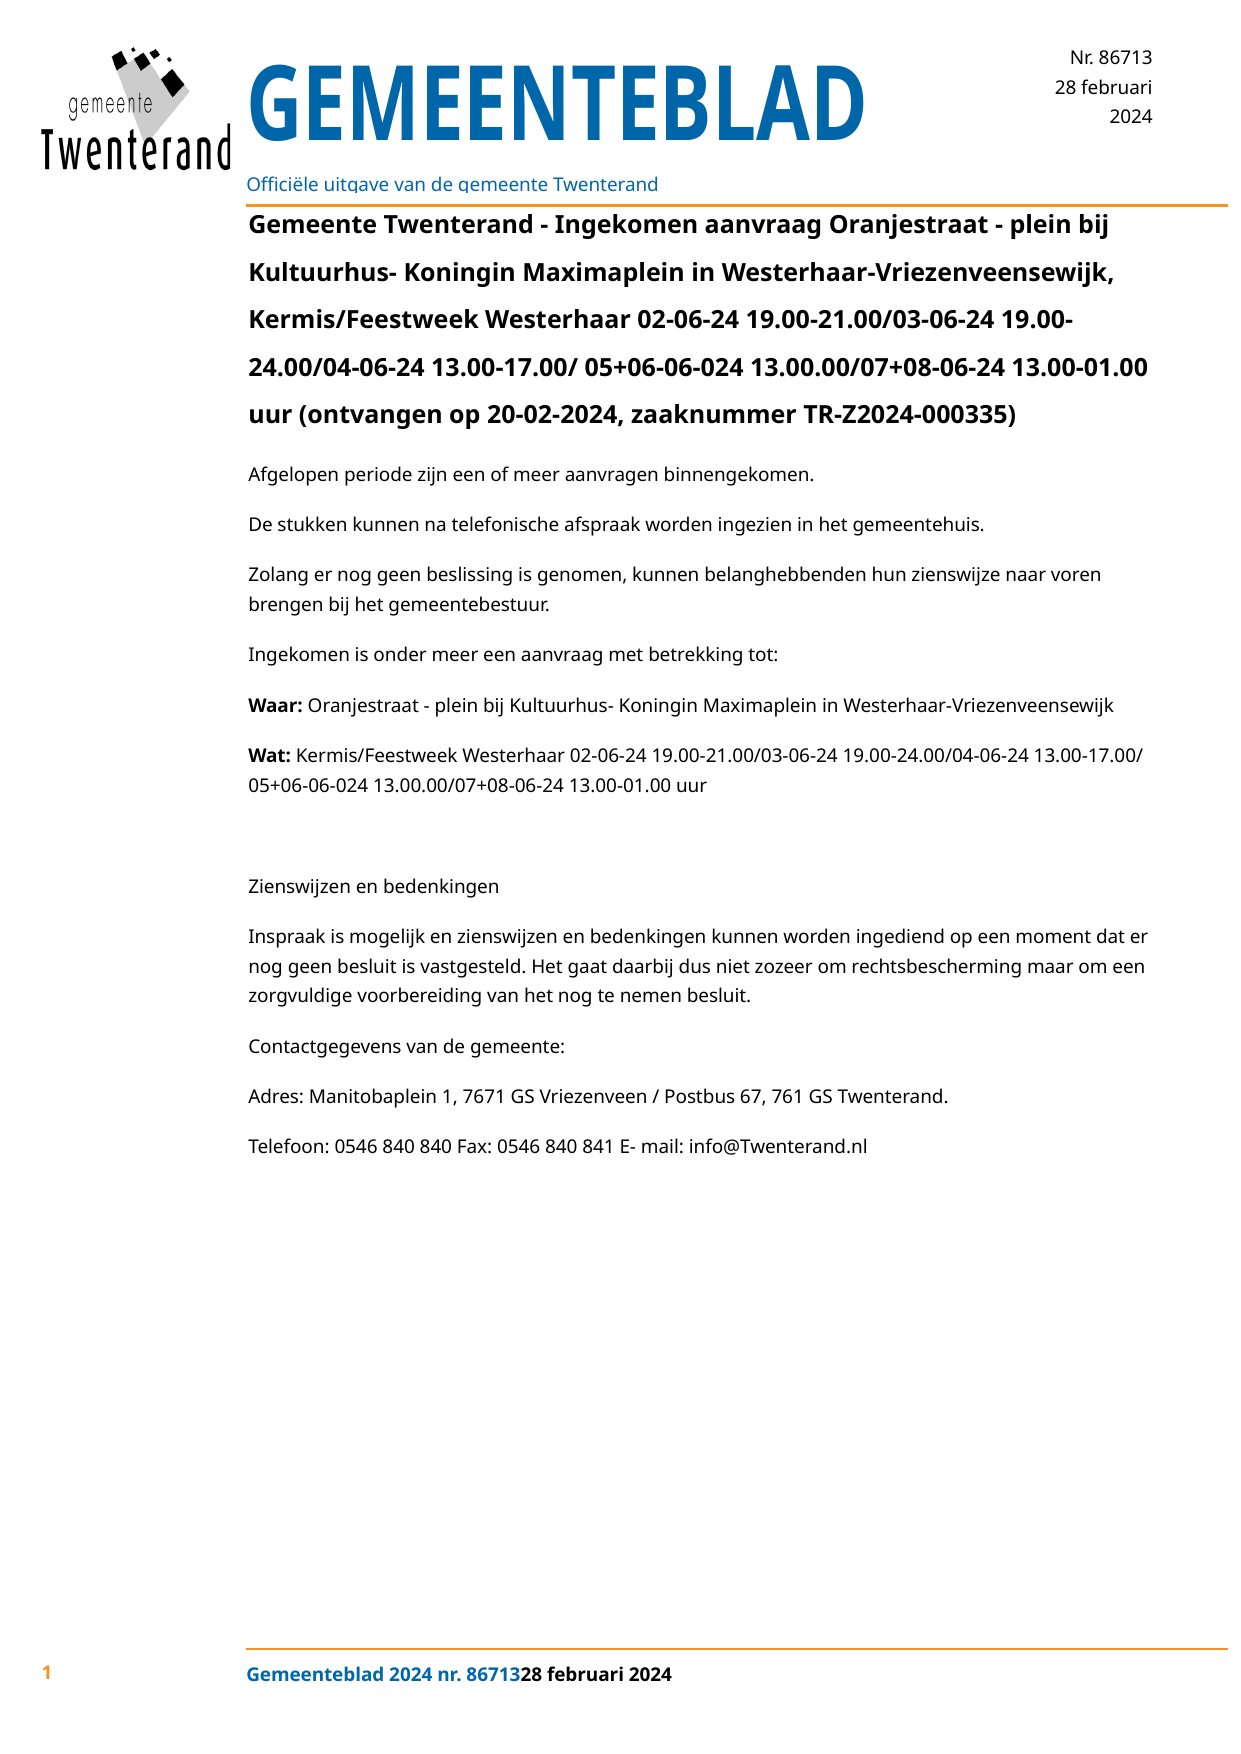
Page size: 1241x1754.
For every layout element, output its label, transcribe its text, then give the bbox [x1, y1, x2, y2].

text Wat: Kermis/Feestweek Westerhaar 02-06-24 19.00-21.00/03-06-24 19.00-24.00/04-06-24 13.00-17.00/ 05+06-06-024 13.00.00/07+08-06-24 13.00-01.00 uur [248, 742, 1152, 798]
text Zolang er nog geen beslissing is genomen, kunnen belanghebbenden hun zienswijze naar voren brengen bij het gemeentebestuur. [248, 562, 1152, 617]
text Zienswijzen en bedenkingen [248, 873, 1152, 898]
text Waar: Oranjestraat - plein bij Kultuurhus- Koningin Maximaplein in Westerhaar-Vriezenveensewijk [248, 692, 1152, 718]
text Adres: Manitobaplein 1, 7671 GS Vriezenveen / Postbus 67, 761 GS Twenterand. [248, 1083, 1152, 1109]
text Contactgegevens van de gemeente: [248, 1033, 1152, 1058]
picture [41, 47, 231, 172]
text De stukken kunnen na telefonische afspraak worden ingezien in het gemeentehuis. [248, 511, 1152, 537]
text Inspraak is mogelijk en zienswijzen en bedenkingen kunnen worden ingediend op een moment dat er nog geen besluit is vastgesteld. Het gaat daarbij dus niet zozeer om rechtsbescherming maar om een zorgvuldige voorbereiding van het nog te nemen besluit. [248, 923, 1152, 1008]
text Gemeente Twenterand - Ingekomen aanvraag Oranjestraat - plein bij Kultuurhus- Koningin Maximaplein in Westerhaar-Vriezenveensewijk, Kermis/Feestweek Westerhaar 02-06-24 19.00-21.00/03-06-24 19.00-24.00/04-06-24 13.00-17.00/ 05+06-06-024 13.00.00/07+08-06-24 13.00-01.00 uur (ontvangen op 20-02-2024, zaaknummer TR-Z2024-000335) [248, 207, 1152, 431]
text Ingekomen is onder meer een aanvraag met betrekking tot: [248, 642, 1152, 667]
text Telefoon: 0546 840 840 Fax: 0546 840 841 E- mail: info@Twenterand.nl [248, 1134, 1152, 1159]
text Afgelopen periode zijn een of meer aanvragen binnengekomen. [248, 461, 1152, 486]
